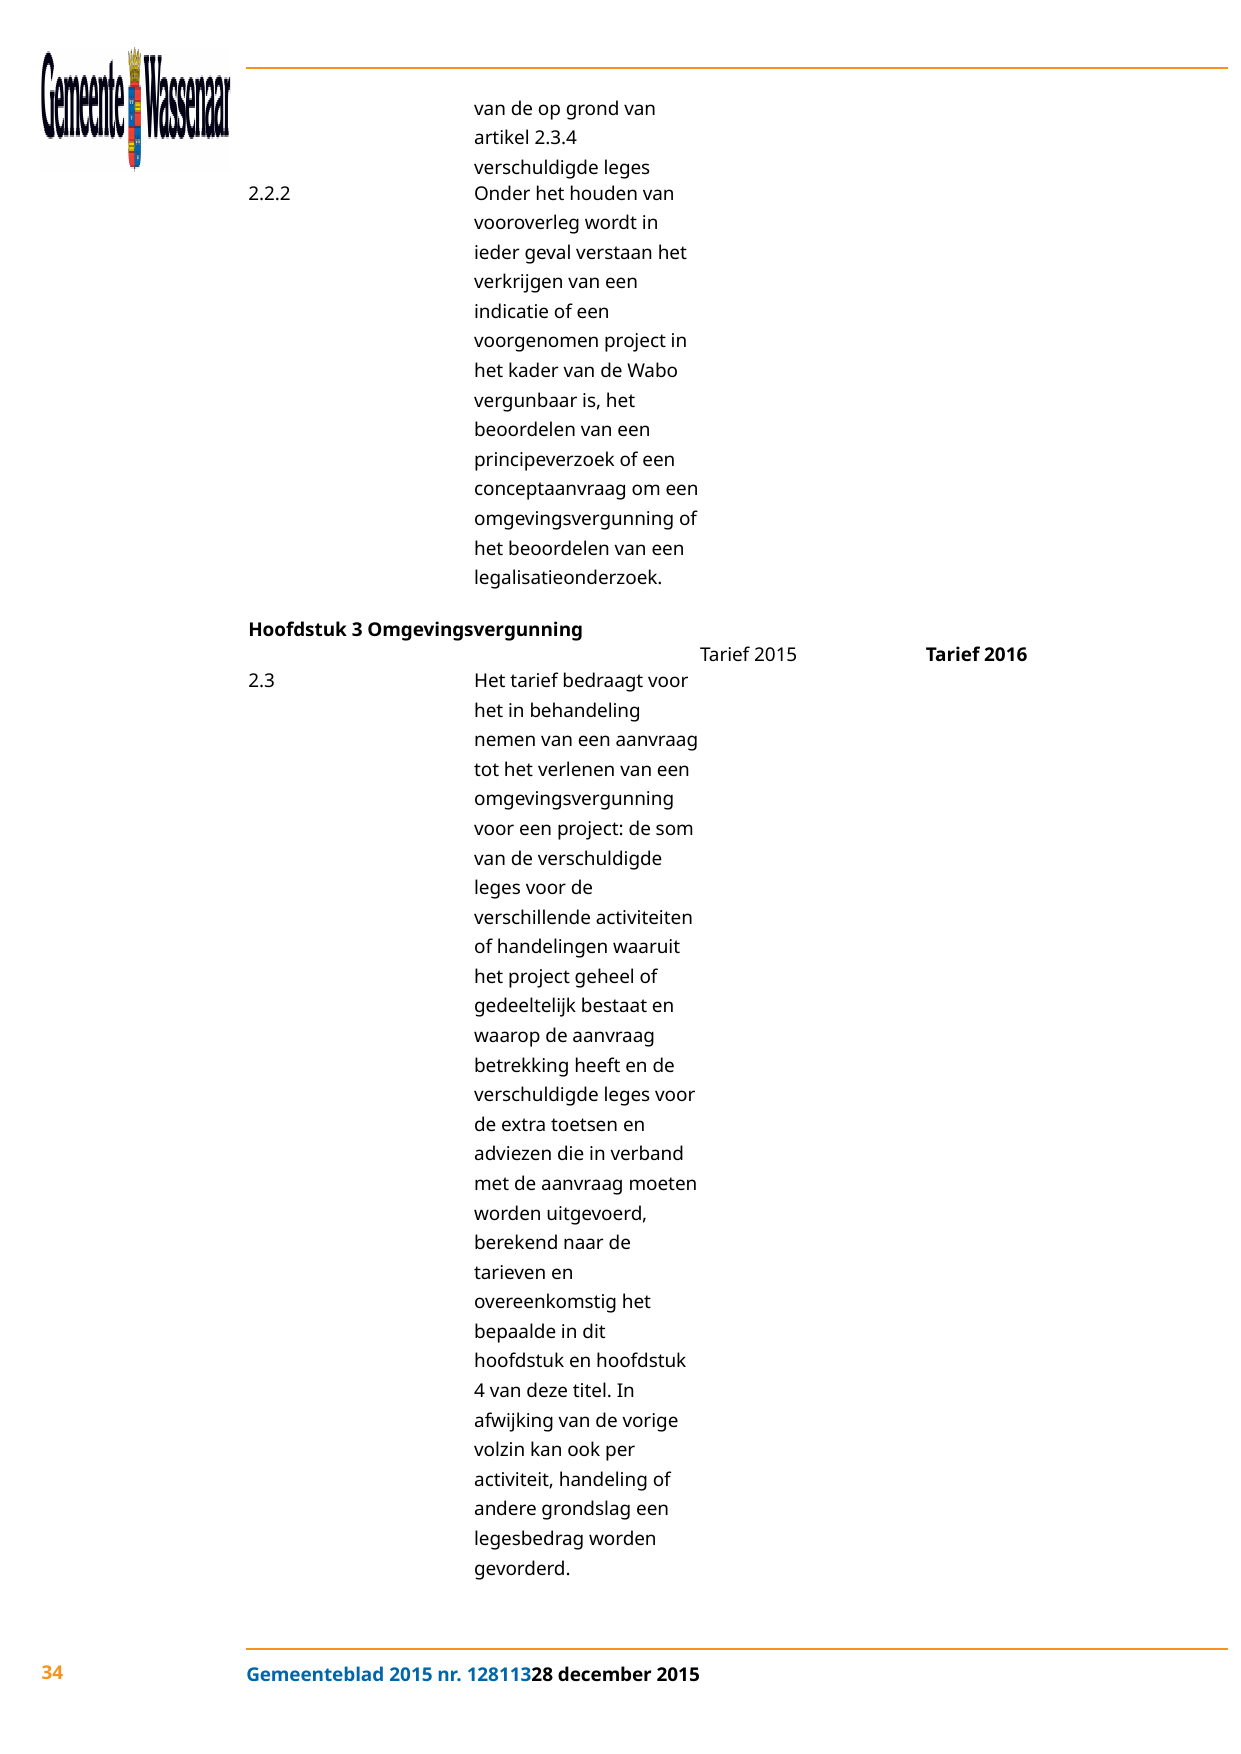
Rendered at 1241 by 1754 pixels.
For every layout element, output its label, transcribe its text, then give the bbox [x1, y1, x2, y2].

table_cell [248, 641, 474, 667]
table_cell [248, 1580, 474, 1606]
table_cell [926, 1580, 1152, 1606]
table_cell [700, 180, 926, 590]
table_cell [248, 590, 474, 616]
table_cell Tarief 2016 [926, 641, 1152, 667]
table_cell [700, 1580, 926, 1606]
table_cell 2.3 [248, 667, 474, 1580]
table_cell [474, 641, 700, 667]
table_cell Tarief 2015 [700, 641, 926, 667]
table_cell [926, 667, 1152, 1580]
table_cell Onder het houden van vooroverleg wordt in ieder geval verstaan het verkrijgen van een indicatie of een voorgenomen project in het kader van de Wabo vergunbaar is, het beoordelen van een principeverzoek of een conceptaanvraag om een omgevingsvergunning of het beoordelen van een legalisatieonderzoek. [474, 180, 700, 590]
table_cell Hoofdstuk 3 Omgevingsvergunning [248, 616, 1152, 641]
table_cell van de op grond van artikel 2.3.4 verschuldigde leges [474, 95, 700, 180]
table_cell 2.2.2 [248, 180, 474, 590]
table_cell [474, 1580, 700, 1606]
table_cell [248, 95, 474, 180]
table_cell [926, 180, 1152, 590]
table_cell [926, 95, 1152, 180]
table_cell [700, 95, 926, 180]
table_cell Het tarief bedraagt voor het in behandeling nemen van een aanvraag tot het verlenen van een omgevingsvergunning voor een project: de som van de verschuldigde leges voor de verschillende activiteiten of handelingen waaruit het project geheel of gedeeltelijk bestaat en waarop de aanvraag betrekking heeft en de verschuldigde leges voor de extra toetsen en adviezen die in verband met de aanvraag moeten worden uitgevoerd, berekend naar de tarieven en overeenkomstig het bepaalde in dit hoofdstuk en hoofdstuk 4 van deze titel. In afwijking van de vorige volzin kan ook per activiteit, handeling of andere grondslag een legesbedrag worden gevorderd. [474, 667, 700, 1580]
table_cell [700, 667, 926, 1580]
picture [41, 47, 231, 172]
